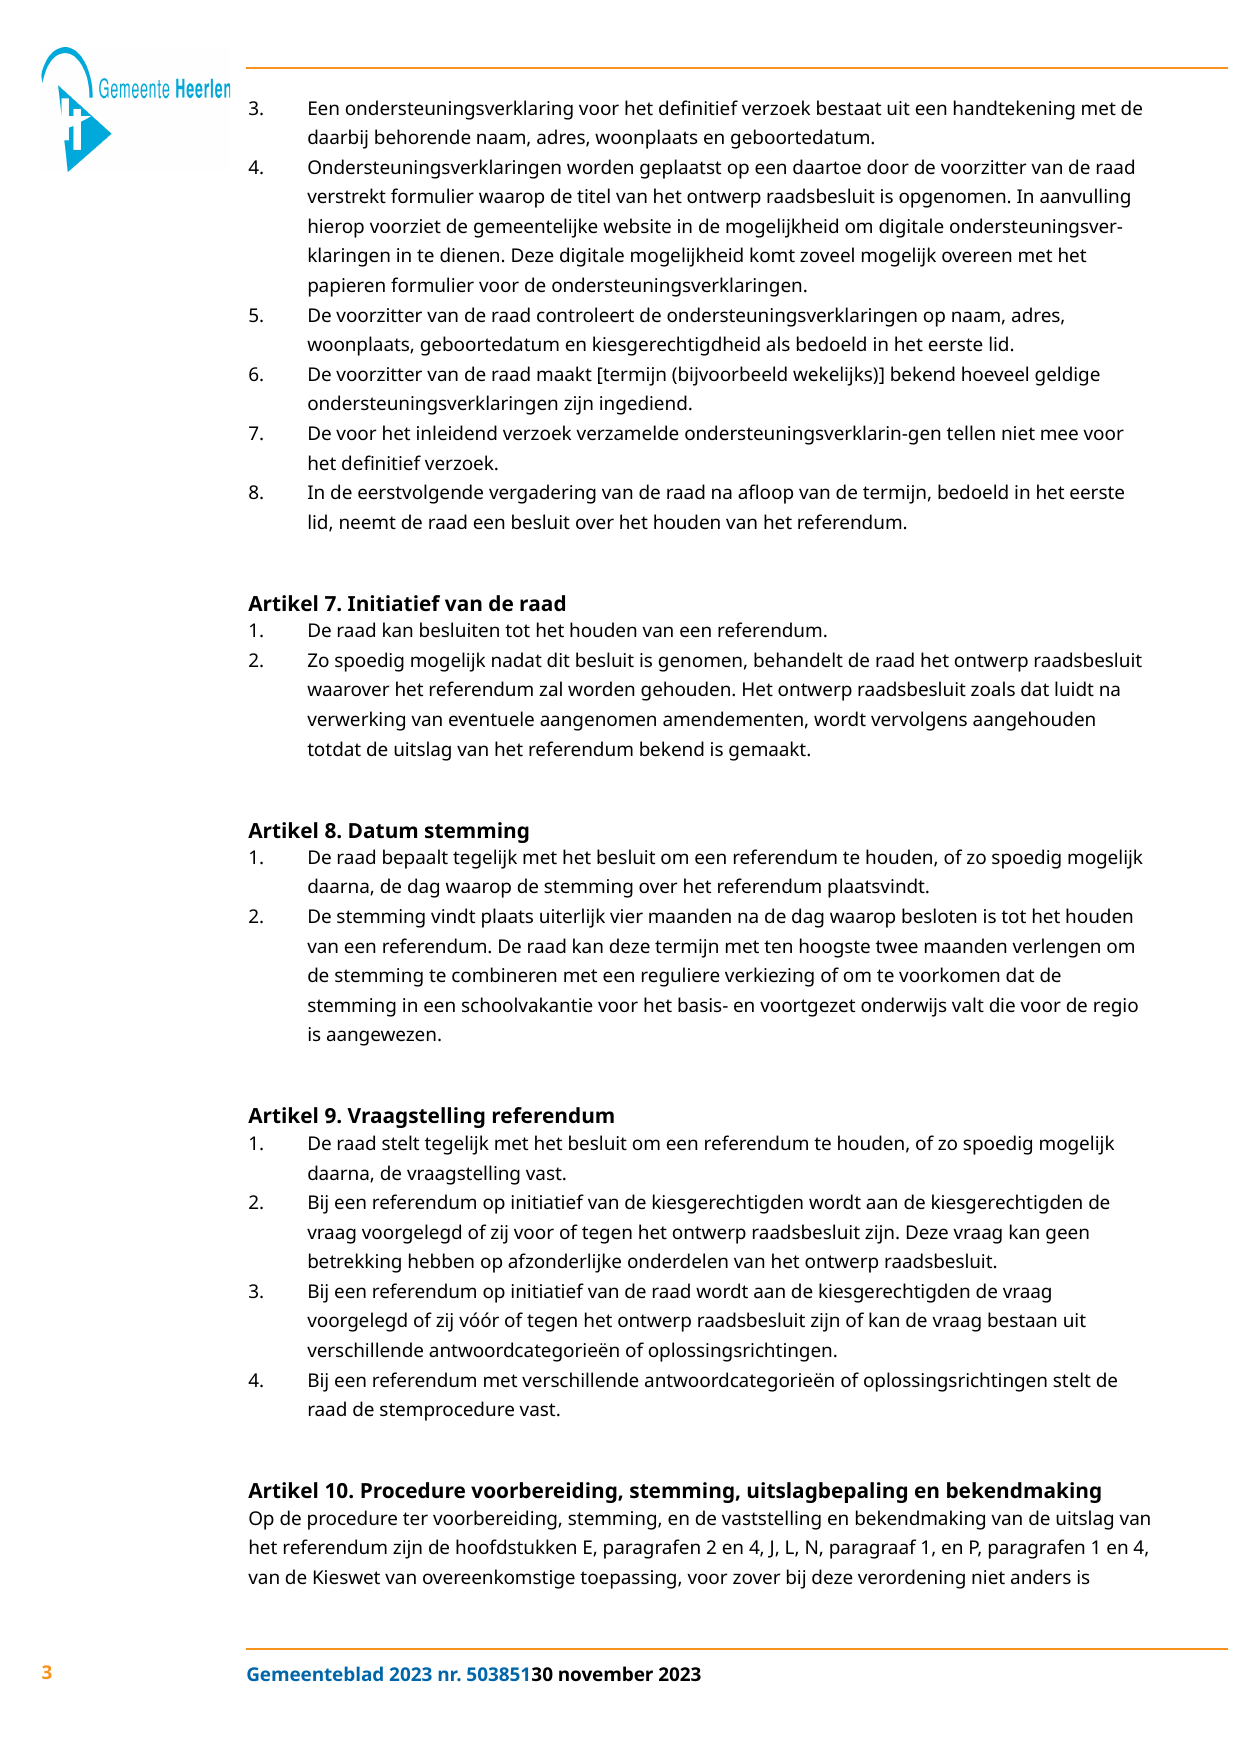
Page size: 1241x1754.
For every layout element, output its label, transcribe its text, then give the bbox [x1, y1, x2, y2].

list De stemming vindt plaats uiterlijk vier maanden na de dag waarop besloten is tot het houden van een referendum. De raad kan deze termijn met ten hoogste twee maanden verlengen om de stemming te combineren met een reguliere verkiezing of om te voorkomen dat de stemming in een schoolvakantie voor het basis- en voortgezet onderwijs valt die voor de regio is aangewezen. [248, 903, 1152, 1047]
text Artikel 7. Initiatief van de raad [248, 589, 1152, 617]
list Bij een referendum met verschillende antwoordcategorieën of oplossingsrichtingen stelt de raad de stemprocedure vast. [248, 1367, 1152, 1422]
list Ondersteuningsverklaringen worden geplaatst op een daartoe door de voorzitter van de raad verstrekt formulier waarop de titel van het ontwerp raadsbesluit is opgenomen. In aanvulling hierop voorziet de gemeentelijke website in de mogelijkheid om digitale ondersteuningsver-klaringen in te dienen. Deze digitale mogelijkheid komt zoveel mogelijk overeen met het papieren formulier voor de ondersteuningsverklaringen. [248, 154, 1152, 298]
text Artikel 9. Vraagstelling referendum [248, 1102, 1152, 1130]
list De voor het inleidend verzoek verzamelde ondersteuningsverklarin-gen tellen niet mee voor het definitief verzoek. [248, 420, 1152, 476]
list Een ondersteuningsverklaring voor het definitief verzoek bestaat uit een handtekening met de daarbij behorende naam, adres, woonplaats en geboortedatum. [248, 95, 1152, 150]
list Bij een referendum op initiatief van de kiesgerechtigden wordt aan de kiesgerechtigden de vraag voorgelegd of zij voor of tegen het ontwerp raadsbesluit zijn. Deze vraag kan geen betrekking hebben op afzonderlijke onderdelen van het ontwerp raadsbesluit. [248, 1189, 1152, 1274]
list De raad bepaalt tegelijk met het besluit om een referendum te houden, of zo spoedig mogelijk daarna, de dag waarop de stemming over het referendum plaatsvindt. [248, 844, 1152, 899]
text Artikel 10. Procedure voorbereiding, stemming, uitslagbepaling en bekendmaking [248, 1476, 1152, 1505]
picture [41, 47, 59, 70]
list In de eerstvolgende vergadering van de raad na afloop van de termijn, bedoeld in het eerste lid, neemt de raad een besluit over het houden van het referendum. [248, 479, 1152, 535]
list De voorzitter van de raad controleert de ondersteuningsverklaringen op naam, adres, woonplaats, geboortedatum en kiesgerechtigdheid als bedoeld in het eerste lid. [248, 302, 1152, 357]
list De raad kan besluiten tot het houden van een referendum. [248, 617, 1152, 643]
list Zo spoedig mogelijk nadat dit besluit is genomen, behandelt de raad het ontwerp raadsbesluit waarover het referendum zal worden gehouden. Het ontwerp raadsbesluit zoals dat luidt na verwerking van eventuele aangenomen amendementen, wordt vervolgens aangehouden totdat de uitslag van het referendum bekend is gemaakt. [248, 647, 1152, 761]
text Op de procedure ter voorbereiding, stemming, en de vaststelling en bekendmaking van de uitslag van het referendum zijn de hoofdstukken E, paragrafen 2 en 4, J, L, N, paragraaf 1, en P, paragrafen 1 en 4, van de Kieswet van overeenkomstige toepassing, voor zover bij deze verordening niet anders is [248, 1505, 1152, 1590]
list De voorzitter van de raad maakt [termijn (bijvoorbeeld wekelijks)] bekend hoeveel geldige ondersteuningsverklaringen zijn ingediend. [248, 361, 1152, 416]
list De raad stelt tegelijk met het besluit om een referendum te houden, of zo spoedig mogelijk daarna, de vraagstelling vast. [248, 1130, 1152, 1185]
picture [41, 47, 231, 172]
text Artikel 8. Datum stemming [248, 816, 1152, 844]
list Bij een referendum op initiatief van de raad wordt aan de kiesgerechtigden de vraag voorgelegd of zij vóór of tegen het ontwerp raadsbesluit zijn of kan de vraag bestaan uit verschillende antwoordcategorieën of oplossingsrichtingen. [248, 1278, 1152, 1363]
